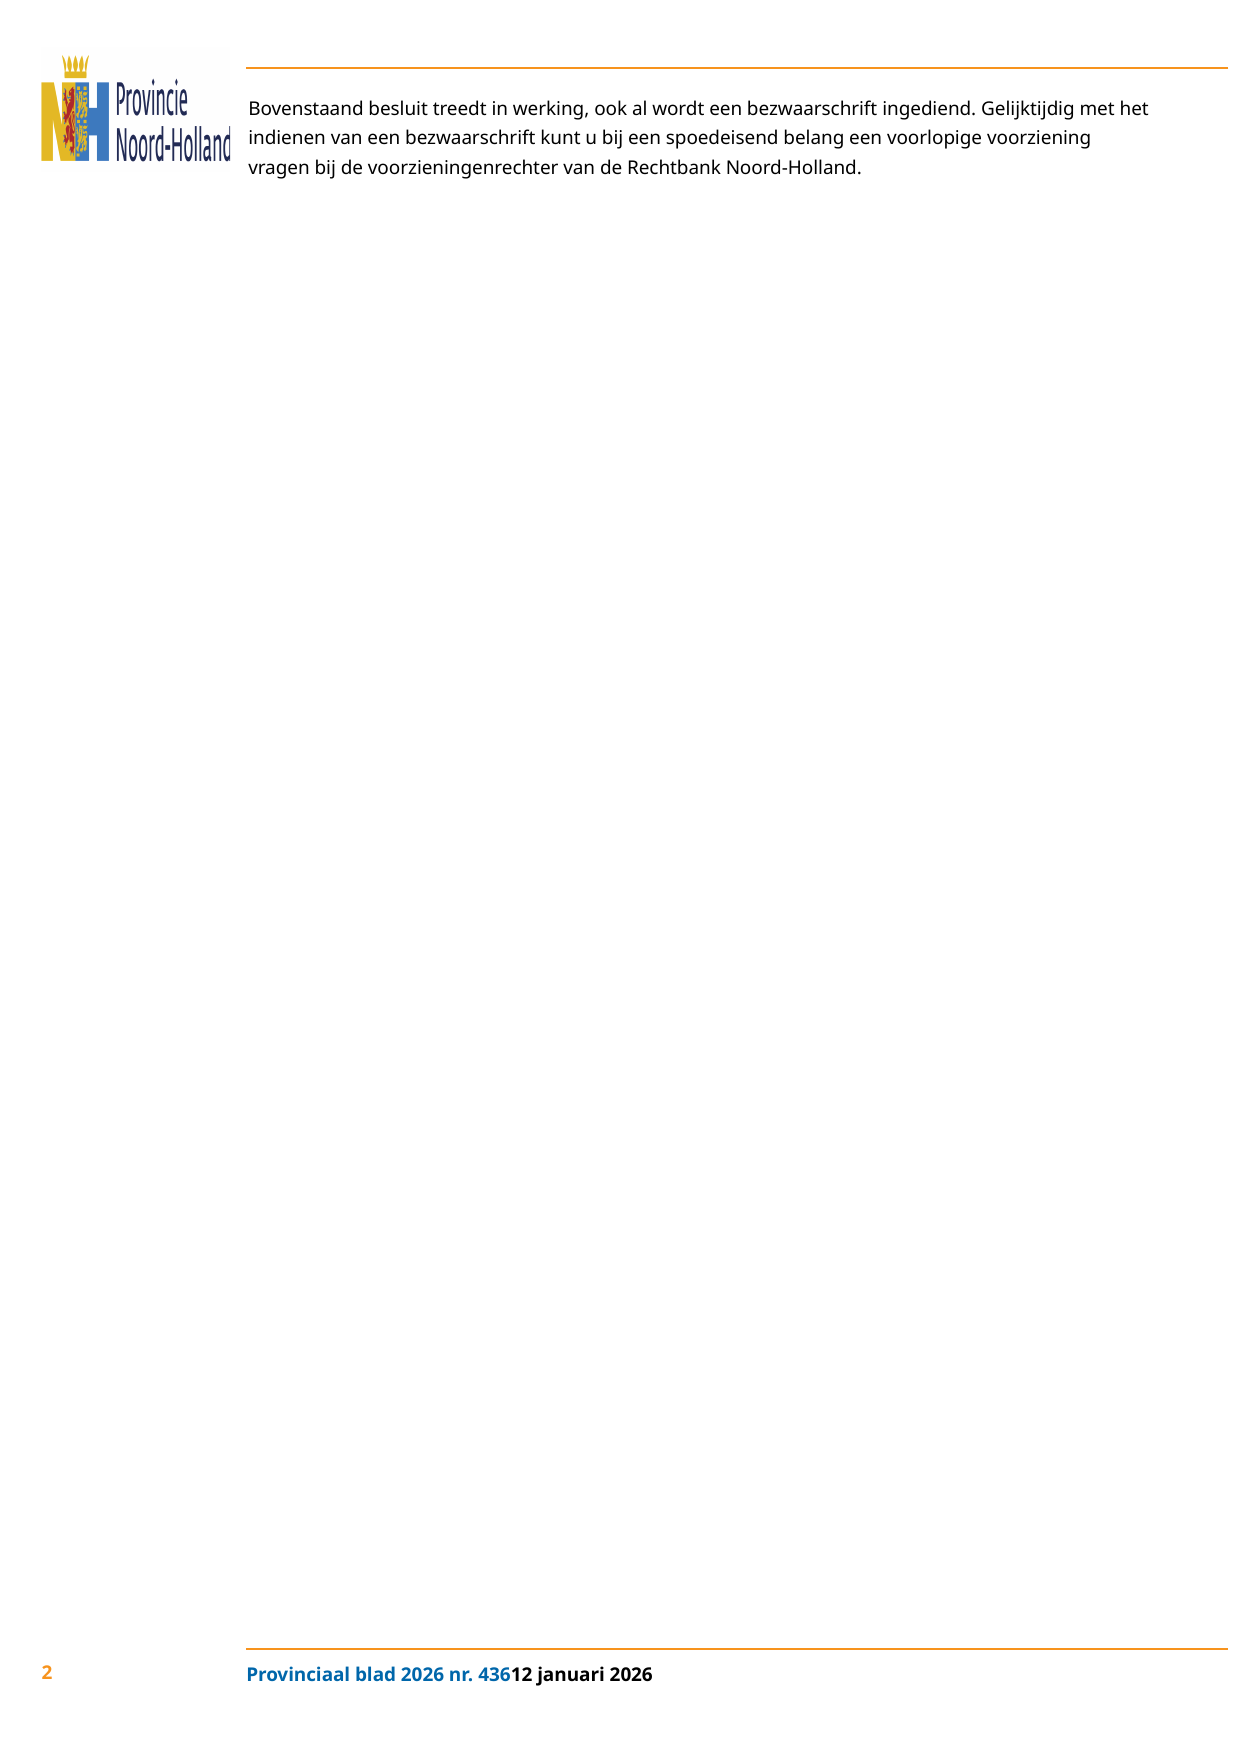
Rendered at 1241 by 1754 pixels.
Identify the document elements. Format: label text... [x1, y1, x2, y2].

picture [41, 47, 231, 172]
text Bovenstaand besluit treedt in werking, ook al wordt een bezwaarschrift ingediend. Gelijktijdig met het indienen van een bezwaarschrift kunt u bij een spoedeisend belang een voorlopige voorziening vragen bij de voorzieningenrechter van de Rechtbank Noord-Holland. [248, 95, 1152, 180]
